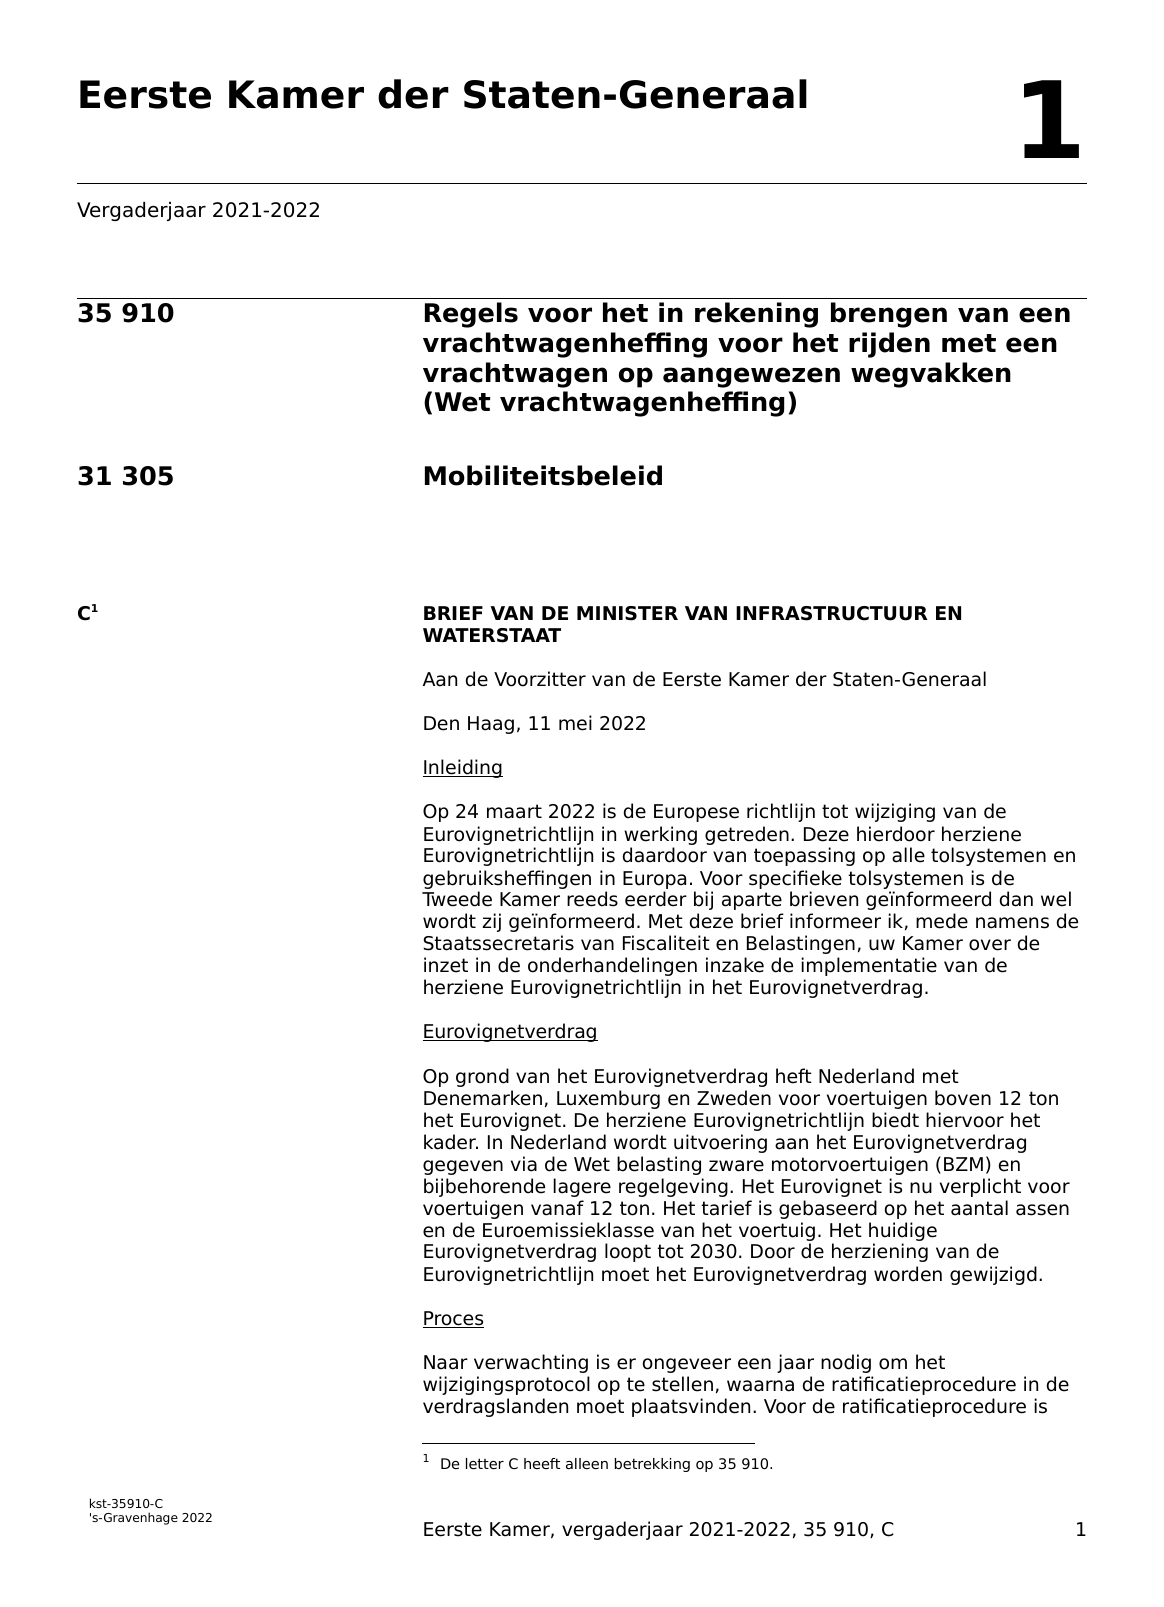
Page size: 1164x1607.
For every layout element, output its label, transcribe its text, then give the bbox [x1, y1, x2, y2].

text kst-35910-C [88, 1497, 323, 1511]
text Aan de Voorzitter van de Eerste Kamer der Staten-Generaal [422, 669, 1087, 691]
table_header Eerste Kamer der Staten-Generaal [77, 59, 886, 183]
text Naar verwachting is er ongeveer een jaar nodig om het wijzigingsprotocol op te stellen, waarna de ratificatieprocedure in de verdragslanden moet plaatsvinden. Voor de ratificatieprocedure is [422, 1352, 1087, 1418]
text Den Haag, 11 mei 2022 [422, 713, 1087, 735]
text De letter C heeft alleen betrekking op 35 910. [422, 1452, 1087, 1474]
table_cell Vergaderjaar 2021-2022 [77, 184, 1087, 298]
subtitle 35 910 Regels voor het in rekening brengen van een vrachtwagenheffing voor het rijden met een vrachtwagen op aangewezen wegvakken (Wet vrachtwagenheffing) [77, 299, 1087, 418]
text Op grond van het Eurovignetverdrag heft Nederland met Denemarken, Luxemburg en Zweden voor voertuigen boven 12 ton het Eurovignet. De herziene Eurovignetrichtlijn biedt hiervoor het kader. In Nederland wordt uitvoering aan het Eurovignetverdrag gegeven via de Wet belasting zware motorvoertuigen (BZM) en bijbehorende lagere regelgeving. Het Eurovignet is nu verplicht voor voertuigen vanaf 12 ton. Het tarief is gebaseerd op het aantal assen en de Euroemissieklasse van het voertuig. Het huidige Eurovignetverdrag loopt tot 2030. Door de herziening van de Eurovignetrichtlijn moet het Eurovignetverdrag worden gewijzigd. [422, 1066, 1087, 1285]
subtitle Inleiding [422, 757, 1087, 779]
text Op 24 maart 2022 is de Europese richtlijn tot wijziging van de Eurovignetrichtlijn in werking getreden. Deze hierdoor herziene Eurovignetrichtlijn is daardoor van toepassing op alle tolsystemen en gebruiksheffingen in Europa. Voor specifieke tolsystemen is de Tweede Kamer reeds eerder bij aparte brieven geïnformeerd dan wel wordt zij geïnformeerd. Met deze brief informeer ik, mede namens de Staatssecretaris van Fiscaliteit en Belastingen, uw Kamer over de inzet in de onderhandelingen inzake de implementatie van de herziene Eurovignetrichtlijn in het Eurovignetverdrag. [422, 801, 1087, 999]
subtitle Proces [422, 1308, 1087, 1329]
subtitle 31 305 Mobiliteitsbeleid [77, 462, 1087, 492]
text 's-Gravenhage 2022 [88, 1511, 323, 1525]
subtitle C BRIEF VAN DE MINISTER VAN INFRASTRUCTUUR EN WATERSTAAT [77, 603, 1087, 647]
subtitle Eurovignetverdrag [422, 1021, 1087, 1043]
table_header 1 [886, 59, 1087, 183]
